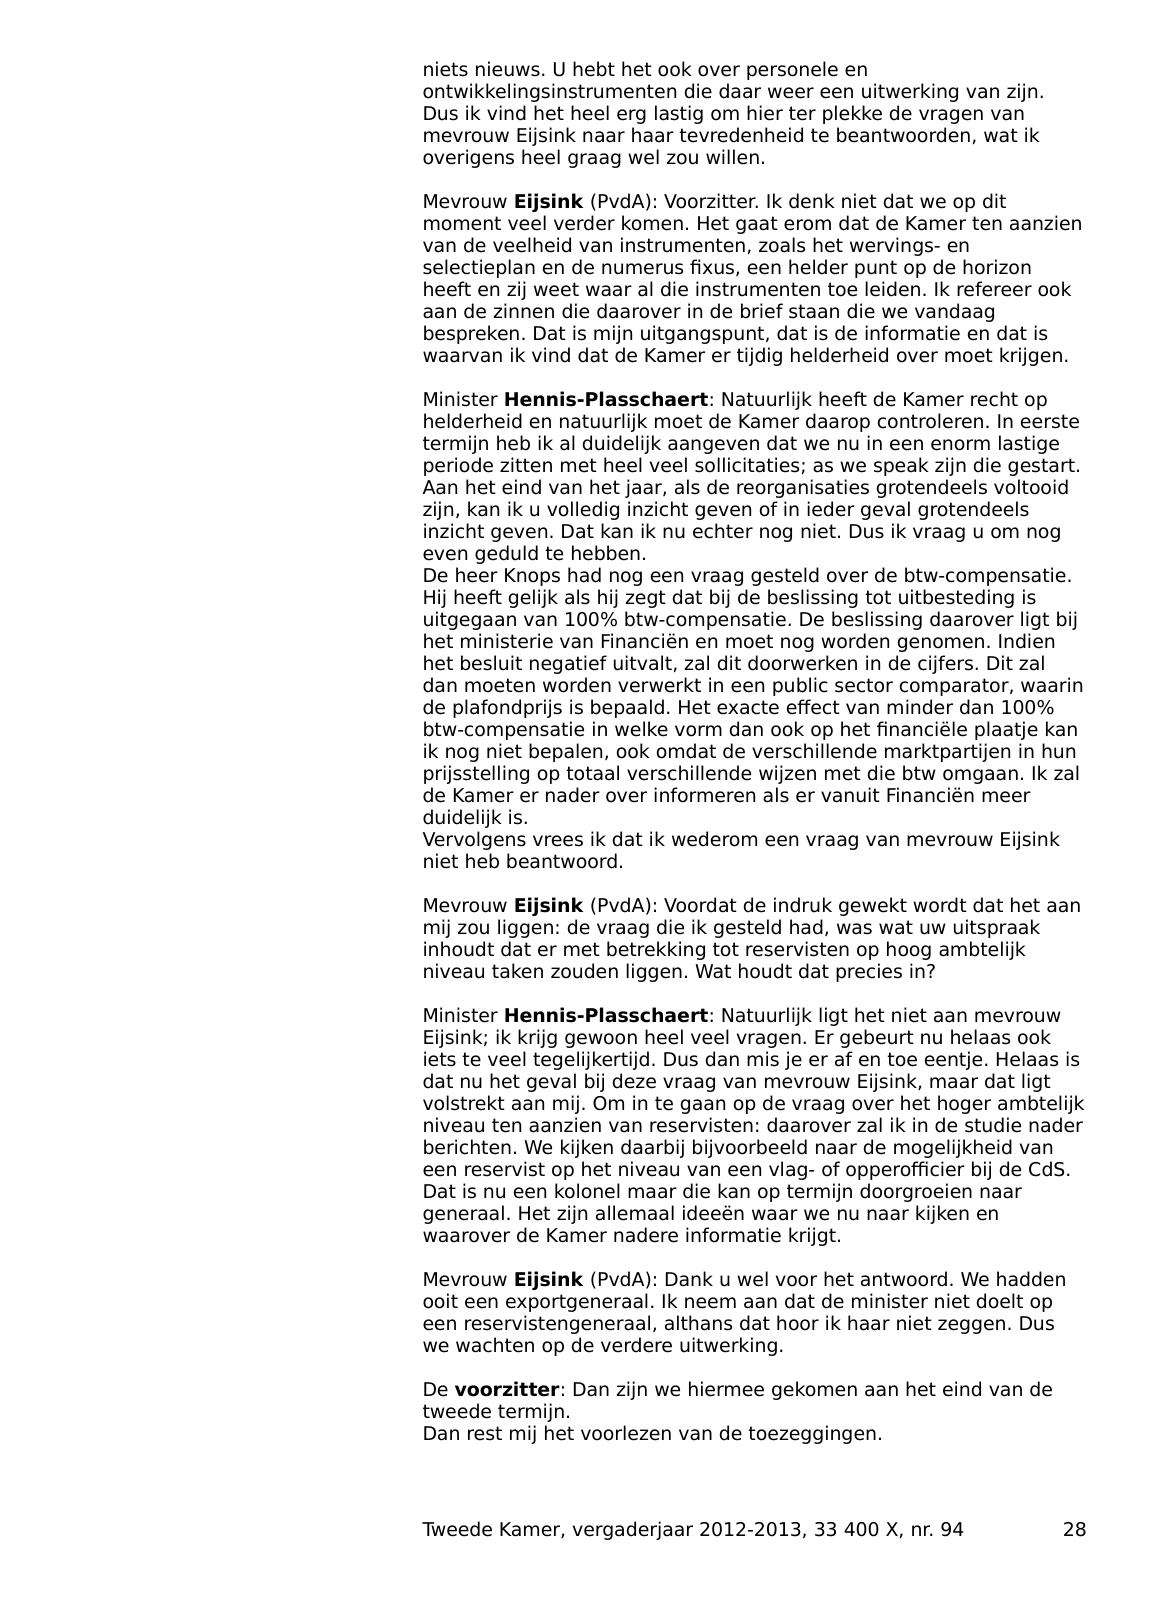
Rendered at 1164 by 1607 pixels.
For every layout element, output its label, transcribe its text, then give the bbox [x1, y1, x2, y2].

text Minister Hennis-Plasschaert: Natuurlijk ligt het niet aan mevrouw Eijsink; ik krijg gewoon heel veel vragen. Er gebeurt nu helaas ook iets te veel tegelijkertijd. Dus dan mis je er af en toe eentje. Helaas is dat nu het geval bij deze vraag van mevrouw Eijsink, maar dat ligt volstrekt aan mij. Om in te gaan op de vraag over het hoger ambtelijk niveau ten aanzien van reservisten: daarover zal ik in de studie nader berichten. We kijken daarbij bijvoorbeeld naar de mogelijkheid van een reservist op het niveau van een vlag- of opperofficier bij de CdS. Dat is nu een kolonel maar die kan op termijn doorgroeien naar generaal. Het zijn allemaal ideeën waar we nu naar kijken en waarover de Kamer nadere informatie krijgt. [422, 1005, 1087, 1247]
text Mevrouw Eijsink (PvdA): Voordat de indruk gewekt wordt dat het aan mij zou liggen: de vraag die ik gesteld had, was wat uw uitspraak inhoudt dat er met betrekking tot reservisten op hoog ambtelijk niveau taken zouden liggen. Wat houdt dat precies in? [422, 895, 1087, 983]
text Mevrouw Eijsink (PvdA): Dank u wel voor het antwoord. We hadden ooit een exportgeneraal. Ik neem aan dat de minister niet doelt op een reservistengeneraal, althans dat hoor ik haar niet zeggen. Dus we wachten op de verdere uitwerking. [422, 1269, 1087, 1357]
text niets nieuws. U hebt het ook over personele en ontwikkelingsinstrumenten die daar weer een uitwerking van zijn. Dus ik vind het heel erg lastig om hier ter plekke de vragen van mevrouw Eijsink naar haar tevredenheid te beantwoorden, wat ik overigens heel graag wel zou willen. [422, 59, 1087, 169]
text Minister Hennis-Plasschaert: Natuurlijk heeft de Kamer recht op helderheid en natuurlijk moet de Kamer daarop controleren. In eerste termijn heb ik al duidelijk aangeven dat we nu in een enorm lastige periode zitten met heel veel sollicitaties; as we speak zijn die gestart. Aan het eind van het jaar, als de reorganisaties grotendeels voltooid zijn, kan ik u volledig inzicht geven of in ieder geval grotendeels inzicht geven. Dat kan ik nu echter nog niet. Dus ik vraag u om nog even geduld te hebben. [422, 389, 1087, 565]
text De heer Knops had nog een vraag gesteld over de btw-compensatie. Hij heeft gelijk als hij zegt dat bij de beslissing tot uitbesteding is uitgegaan van 100% btw-compensatie. De beslissing daarover ligt bij het ministerie van Financiën en moet nog worden genomen. Indien het besluit negatief uitvalt, zal dit doorwerken in de cijfers. Dit zal dan moeten worden verwerkt in een public sector comparator, waarin de plafondprijs is bepaald. Het exacte effect van minder dan 100% btw-compensatie in welke vorm dan ook op het financiële plaatje kan ik nog niet bepalen, ook omdat de verschillende marktpartijen in hun prijsstelling op totaal verschillende wijzen met die btw omgaan. Ik zal de Kamer er nader over informeren als er vanuit Financiën meer duidelijk is. [422, 565, 1087, 829]
text Vervolgens vrees ik dat ik wederom een vraag van mevrouw Eijsink niet heb beantwoord. [422, 829, 1087, 873]
text Dan rest mij het voorlezen van de toezeggingen. [422, 1423, 1087, 1445]
text De voorzitter: Dan zijn we hiermee gekomen aan het eind van de tweede termijn. [422, 1379, 1087, 1423]
text Mevrouw Eijsink (PvdA): Voorzitter. Ik denk niet dat we op dit moment veel verder komen. Het gaat erom dat de Kamer ten aanzien van de veelheid van instrumenten, zoals het wervings- en selectieplan en de numerus fixus, een helder punt op de horizon heeft en zij weet waar al die instrumenten toe leiden. Ik refereer ook aan de zinnen die daarover in de brief staan die we vandaag bespreken. Dat is mijn uitgangspunt, dat is de informatie en dat is waarvan ik vind dat de Kamer er tijdig helderheid over moet krijgen. [422, 191, 1087, 367]
